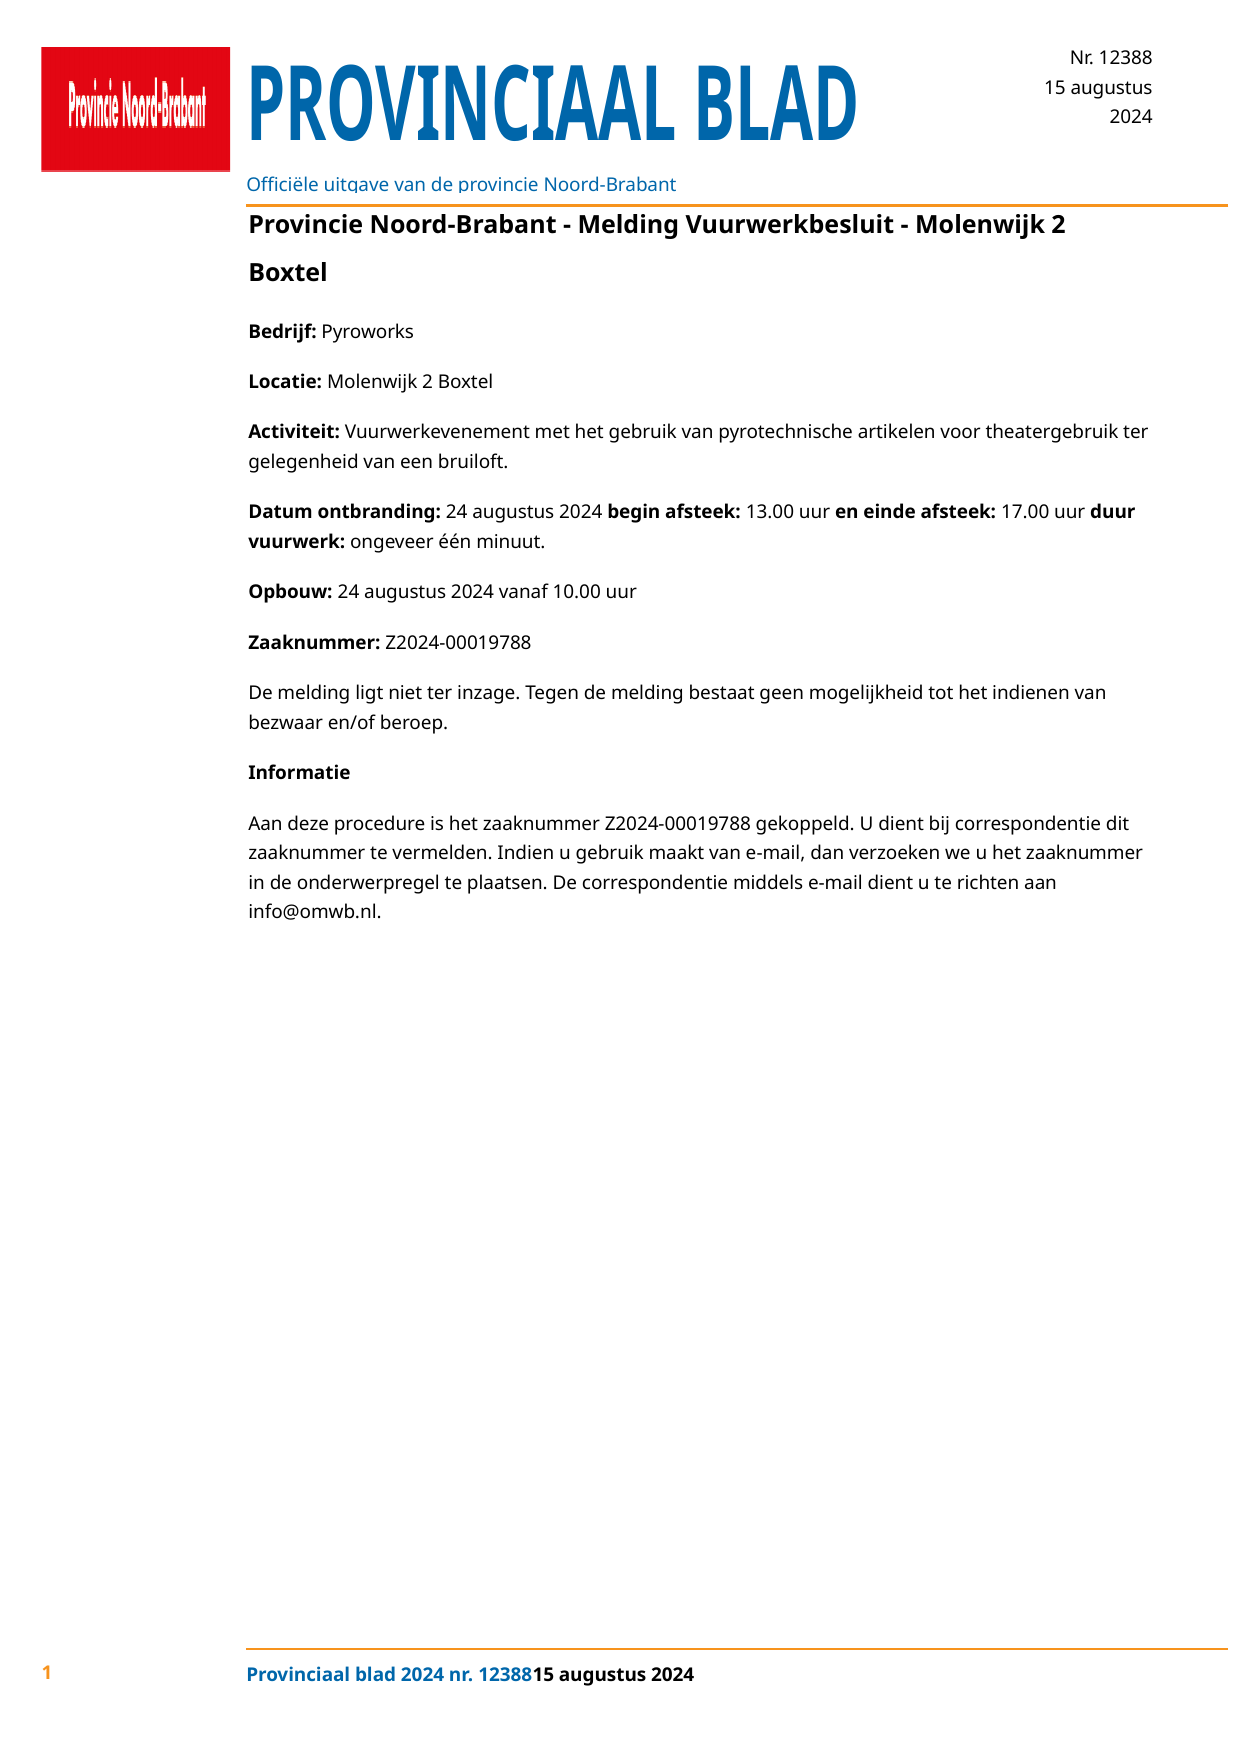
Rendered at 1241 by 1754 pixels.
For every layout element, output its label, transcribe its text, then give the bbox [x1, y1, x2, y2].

text Activiteit: Vuurwerkevenement met het gebruik van pyrotechnische artikelen voor theatergebruik ter gelegenheid van een bruiloft. [248, 419, 1152, 474]
text Bedrijf: Pyroworks [248, 318, 1152, 344]
text Locatie: Molenwijk 2 Boxtel [248, 368, 1152, 394]
text Datum ontbranding: 24 augustus 2024 begin afsteek: 13.00 uur en einde afsteek: 17.00 uur duur vuurwerk: ongeveer één minuut. [248, 499, 1152, 554]
text Provincie Noord-Brabant - Melding Vuurwerkbesluit - Molenwijk 2 Boxtel [248, 207, 1152, 288]
picture [41, 47, 231, 172]
text De melding ligt niet ter inzage. Tegen de melding bestaat geen mogelijkheid tot het indienen van bezwaar en/of beroep. [248, 679, 1152, 735]
text Aan deze procedure is het zaaknummer Z2024-00019788 gekoppeld. U dient bij correspondentie dit zaaknummer te vermelden. Indien u gebruik maakt van e-mail, dan verzoeken we u het zaaknummer in de onderwerpregel te plaatsen. De correspondentie middels e-mail dient u te richten aan info@omwb.nl. [248, 810, 1152, 924]
text Opbouw: 24 augustus 2024 vanaf 10.00 uur [248, 579, 1152, 604]
text Informatie [248, 759, 1152, 785]
text Zaaknummer: Z2024-00019788 [248, 629, 1152, 655]
